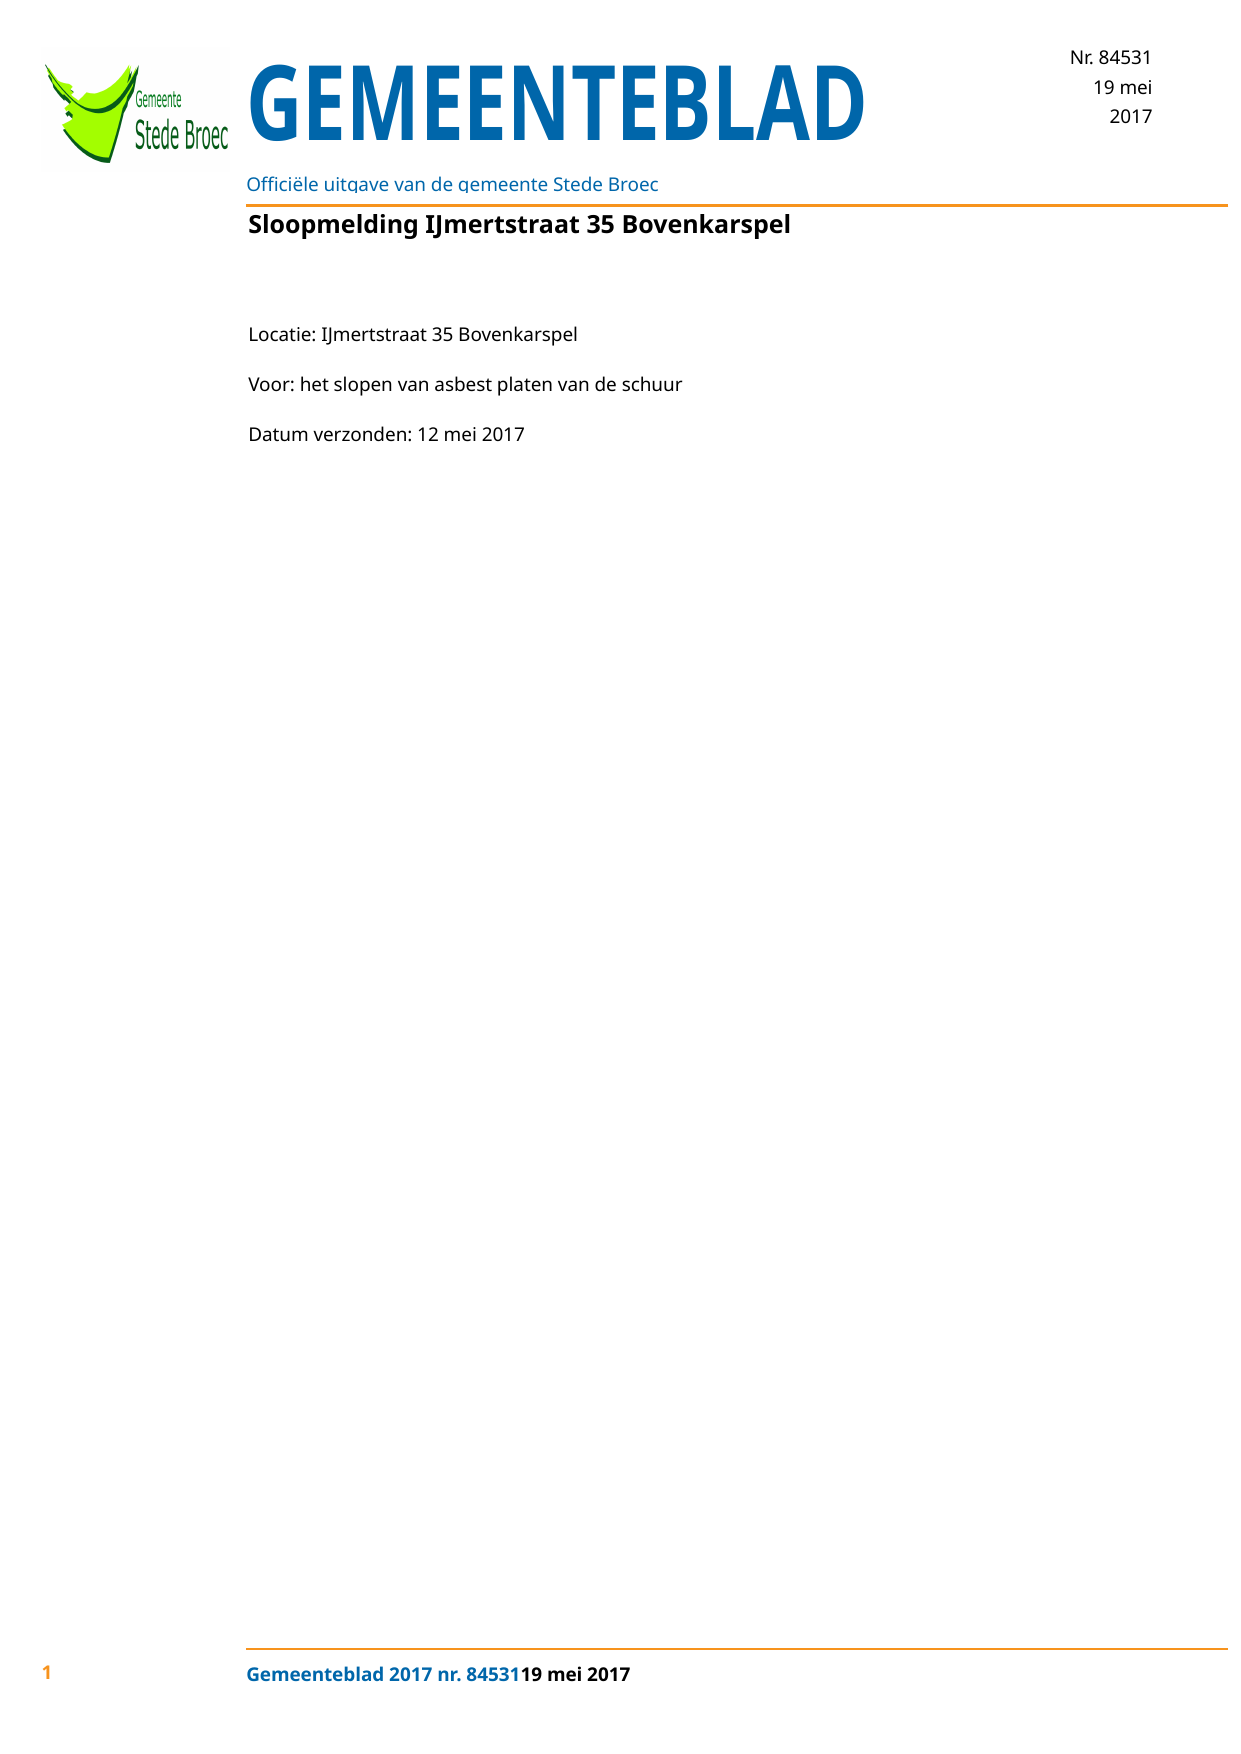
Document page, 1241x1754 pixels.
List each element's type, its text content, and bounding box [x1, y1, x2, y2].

picture [41, 47, 231, 172]
text Locatie: IJmertstraat 35 Bovenkarspel [248, 321, 1152, 346]
text Datum verzonden: 12 mei 2017 [248, 422, 1152, 447]
text Voor: het slopen van asbest platen van de schuur [248, 371, 1152, 397]
text Sloopmelding IJmertstraat 35 Bovenkarspel [248, 207, 1152, 241]
